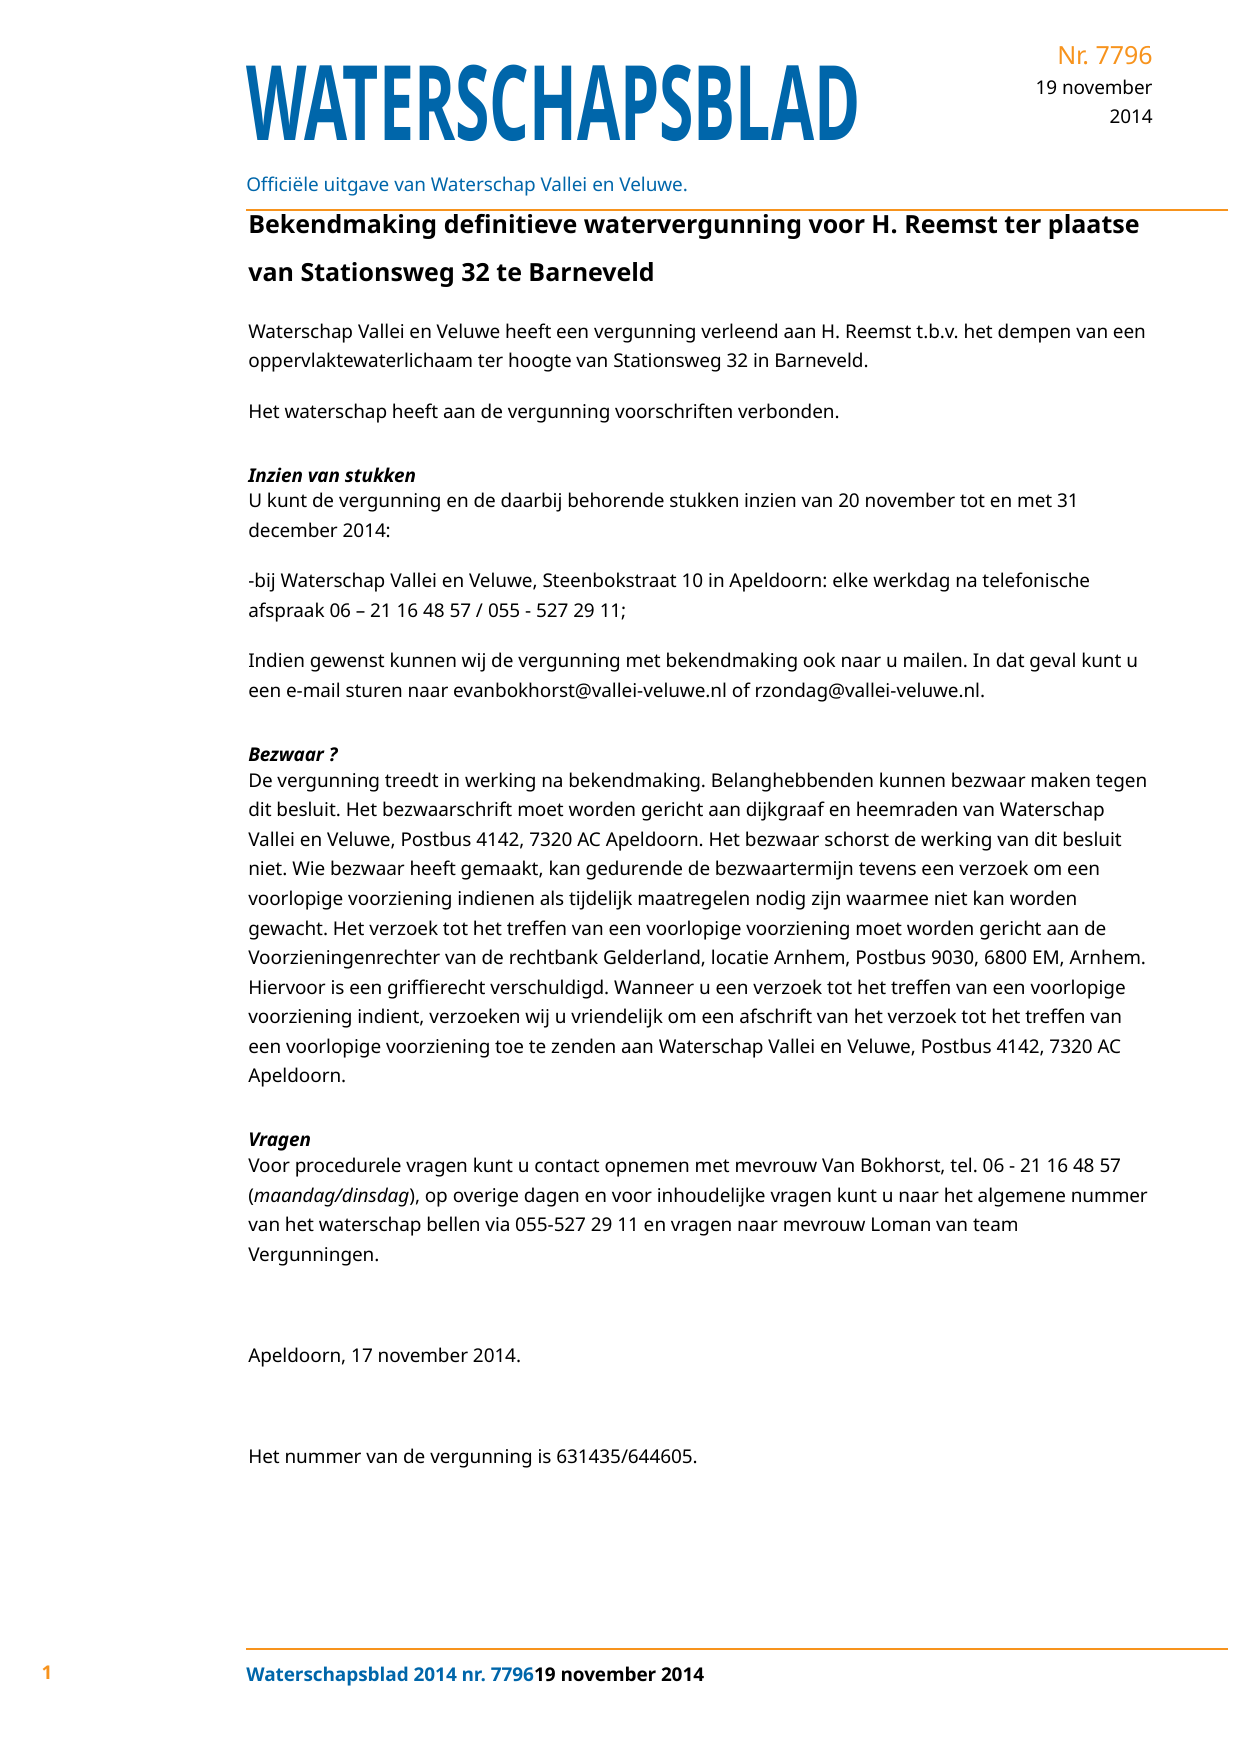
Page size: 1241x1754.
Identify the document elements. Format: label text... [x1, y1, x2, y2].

text Het waterschap heeft aan de vergunning voorschriften verbonden. [248, 398, 1152, 424]
text -bij Waterschap Vallei en Veluwe, Steenbokstraat 10 in Apeldoorn: elke werkdag na telefonische afspraak 06 – 21 16 48 57 / 055 - 527 29 11; [248, 568, 1152, 623]
text Het nummer van de vergunning is 631435/644605. [248, 1443, 1152, 1468]
text U kunt de vergunning en de daarbij behorende stukken inzien van 20 november tot en met 31 december 2014: [248, 488, 1152, 543]
text Inzien van stukken [248, 462, 1152, 488]
text Waterschap Vallei en Veluwe heeft een vergunning verleend aan H. Reemst t.b.v. het dempen van een oppervlaktewaterlichaam ter hoogte van Stationsweg 32 in Barneveld. [248, 318, 1152, 373]
text Indien gewenst kunnen wij de vergunning met bekendmaking ook naar u mailen. In dat geval kunt u een e-mail sturen naar evanbokhorst@vallei-veluwe.nl of rzondag@vallei-veluwe.nl. [248, 648, 1152, 703]
text Voor procedurele vragen kunt u contact opnemen met mevrouw Van Bokhorst, tel. 06 - 21 16 48 57 (maandag/dinsdag), op overige dagen en voor inhoudelijke vragen kunt u naar het algemene nummer van het waterschap bellen via 055-527 29 11 en vragen naar mevrouw Loman van team Vergunningen. [248, 1152, 1152, 1267]
picture [41, 47, 231, 172]
text Apeldoorn, 17 november 2014. [248, 1342, 1152, 1368]
text De vergunning treedt in werking na bekendmaking. Belanghebbenden kunnen bezwaar maken tegen dit besluit. Het bezwaarschrift moet worden gericht aan dijkgraaf en heemraden van Waterschap Vallei en Veluwe, Postbus 4142, 7320 AC Apeldoorn. Het bezwaar schorst de werking van dit besluit niet. Wie bezwaar heeft gemaakt, kan gedurende de bezwaartermijn tevens een verzoek om een voorlopige voorziening indienen als tijdelijk maatregelen nodig zijn waarmee niet kan worden gewacht. Het verzoek tot het treffen van een voorlopige voorziening moet worden gericht aan de Voorzieningenrechter van de rechtbank Gelderland, locatie Arnhem, Postbus 9030, 6800 EM, Arnhem. Hiervoor is een griffierecht verschuldigd. Wanneer u een verzoek tot het treffen van een voorlopige voorziening indient, verzoeken wij u vriendelijk om een afschrift van het verzoek tot het treffen van een voorlopige voorziening toe te zenden aan Waterschap Vallei en Veluwe, Postbus 4142, 7320 AC Apeldoorn. [248, 767, 1152, 1088]
text Vragen [248, 1127, 1152, 1152]
text Bekendmaking definitieve watervergunning voor H. Reemst ter plaatse van Stationsweg 32 te Barneveld [248, 211, 1152, 288]
text Bezwaar ? [248, 741, 1152, 767]
